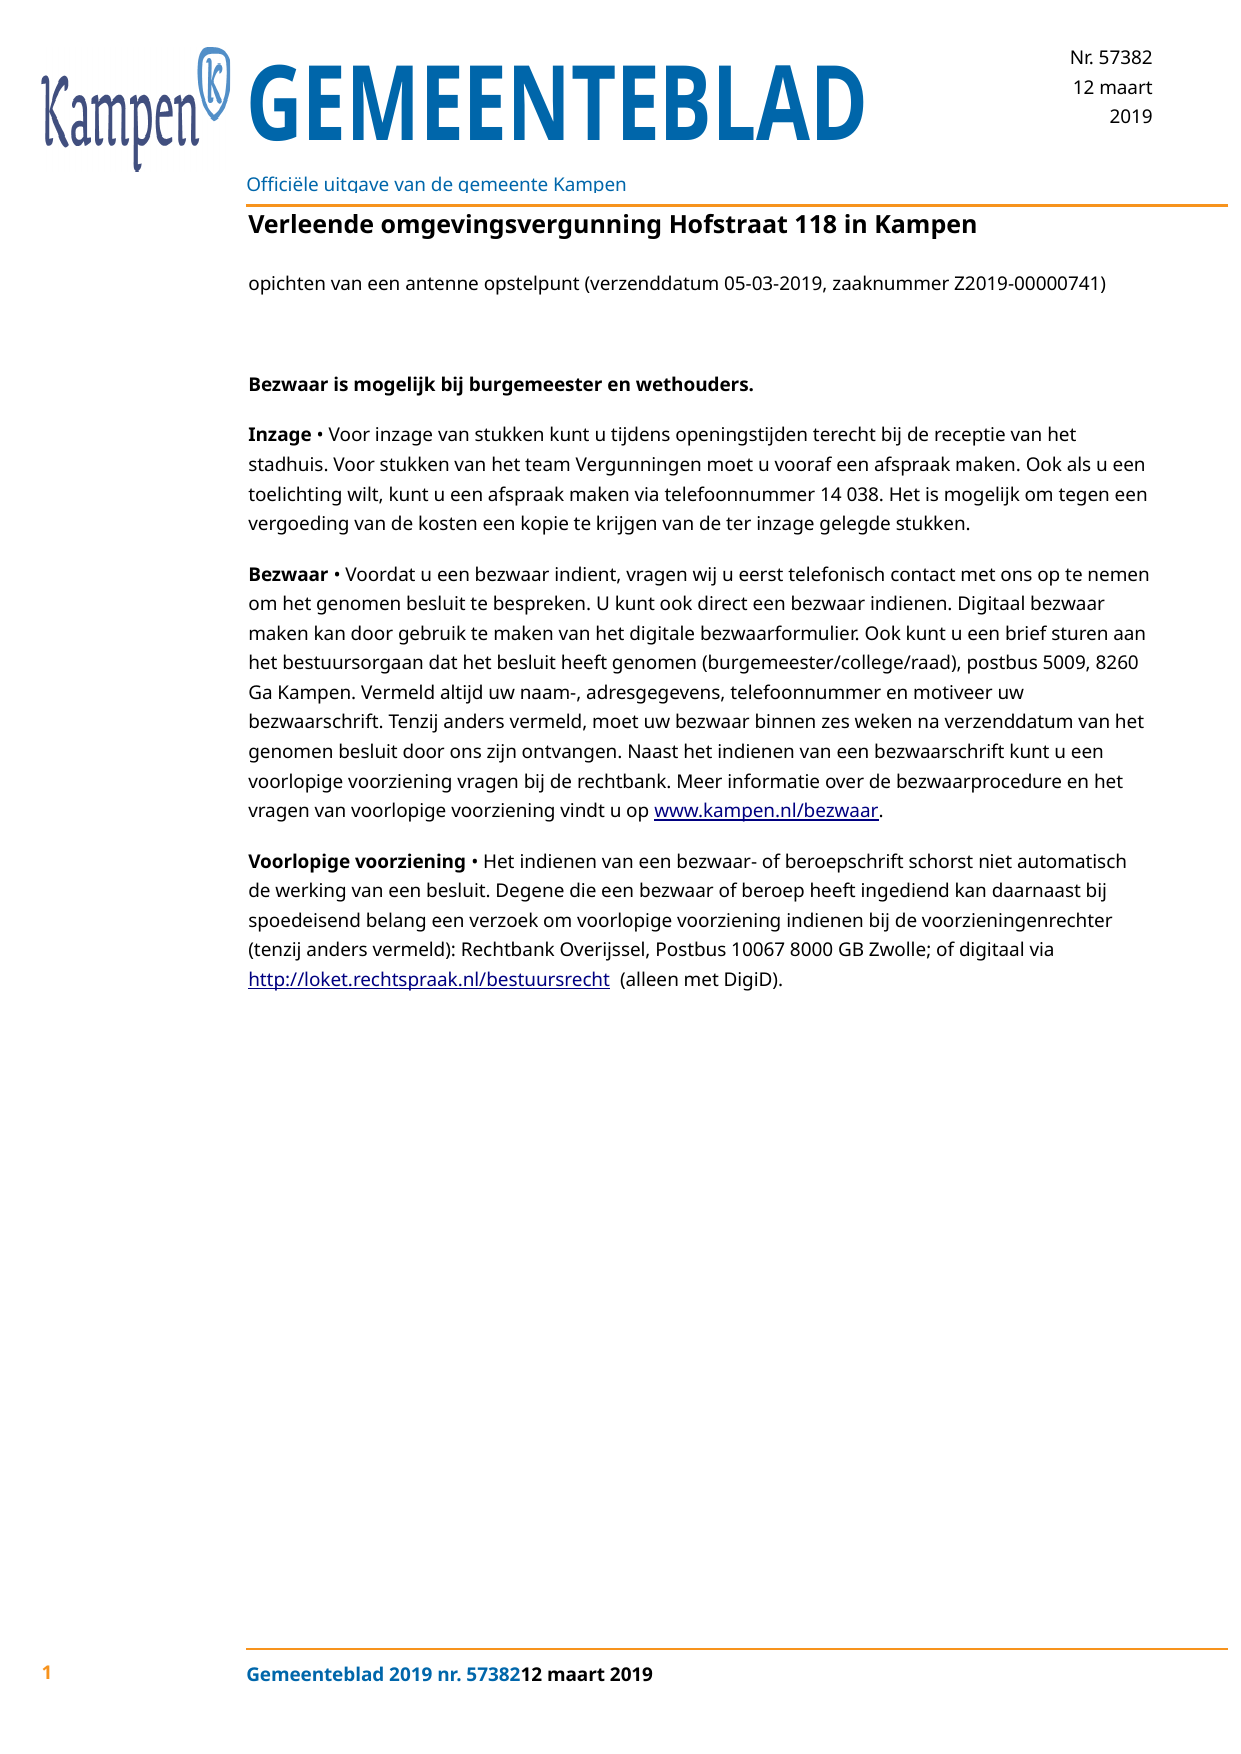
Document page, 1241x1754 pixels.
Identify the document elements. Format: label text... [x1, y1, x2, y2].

text Bezwaar • Voordat u een bezwaar indient, vragen wij u eerst telefonisch contact met ons op te nemen om het genomen besluit te bespreken. U kunt ook direct een bezwaar indienen. Digitaal bezwaar maken kan door gebruik te maken van het digitale bezwaarformulier. Ook kunt u een brief sturen aan het bestuursorgaan dat het besluit heeft genomen (burgemeester/college/raad), postbus 5009, 8260 Ga Kampen. Vermeld altijd uw naam-, adresgegevens, telefoonnummer en motiveer uw bezwaarschrift. Tenzij anders vermeld, moet uw bezwaar binnen zes weken na verzenddatum van het genomen besluit door ons zijn ontvangen. Naast het indienen van een bezwaarschrift kunt u een voorlopige voorziening vragen bij de rechtbank. Meer informatie over de bezwaarprocedure en het vragen van voorlopige voorziening vindt u op www.kampen.nl/bezwaar. [248, 561, 1152, 823]
text opichten van een antenne opstelpunt (verzenddatum 05-03-2019, zaaknummer Z2019-00000741) [248, 270, 1152, 296]
text Verleende omgevingsvergunning Hofstraat 118 in Kampen [248, 207, 1152, 241]
picture [41, 47, 231, 172]
text Voorlopige voorziening • Het indienen van een bezwaar- of beroepschrift schorst niet automatisch de werking van een besluit. Degene die een bezwaar of beroep heeft ingediend kan daarnaast bij spoedeisend belang een verzoek om voorlopige voorziening indienen bij de voorzieningenrechter (tenzij anders vermeld): Rechtbank Overijssel, Postbus 10067 8000 GB Zwolle; of digitaal via http://loket.rechtspraak.nl/bestuursrecht (alleen met DigiD). [248, 848, 1152, 992]
text Inzage • Voor inzage van stukken kunt u tijdens openingstijden terecht bij de receptie van het stadhuis. Voor stukken van het team Vergunningen moet u vooraf een afspraak maken. Ook als u een toelichting wilt, kunt u een afspraak maken via telefoonnummer 14 038. Het is mogelijk om tegen een vergoeding van de kosten een kopie te krijgen van de ter inzage gelegde stukken. [248, 422, 1152, 536]
text Bezwaar is mogelijk bij burgemeester en wethouders. [248, 371, 1152, 397]
